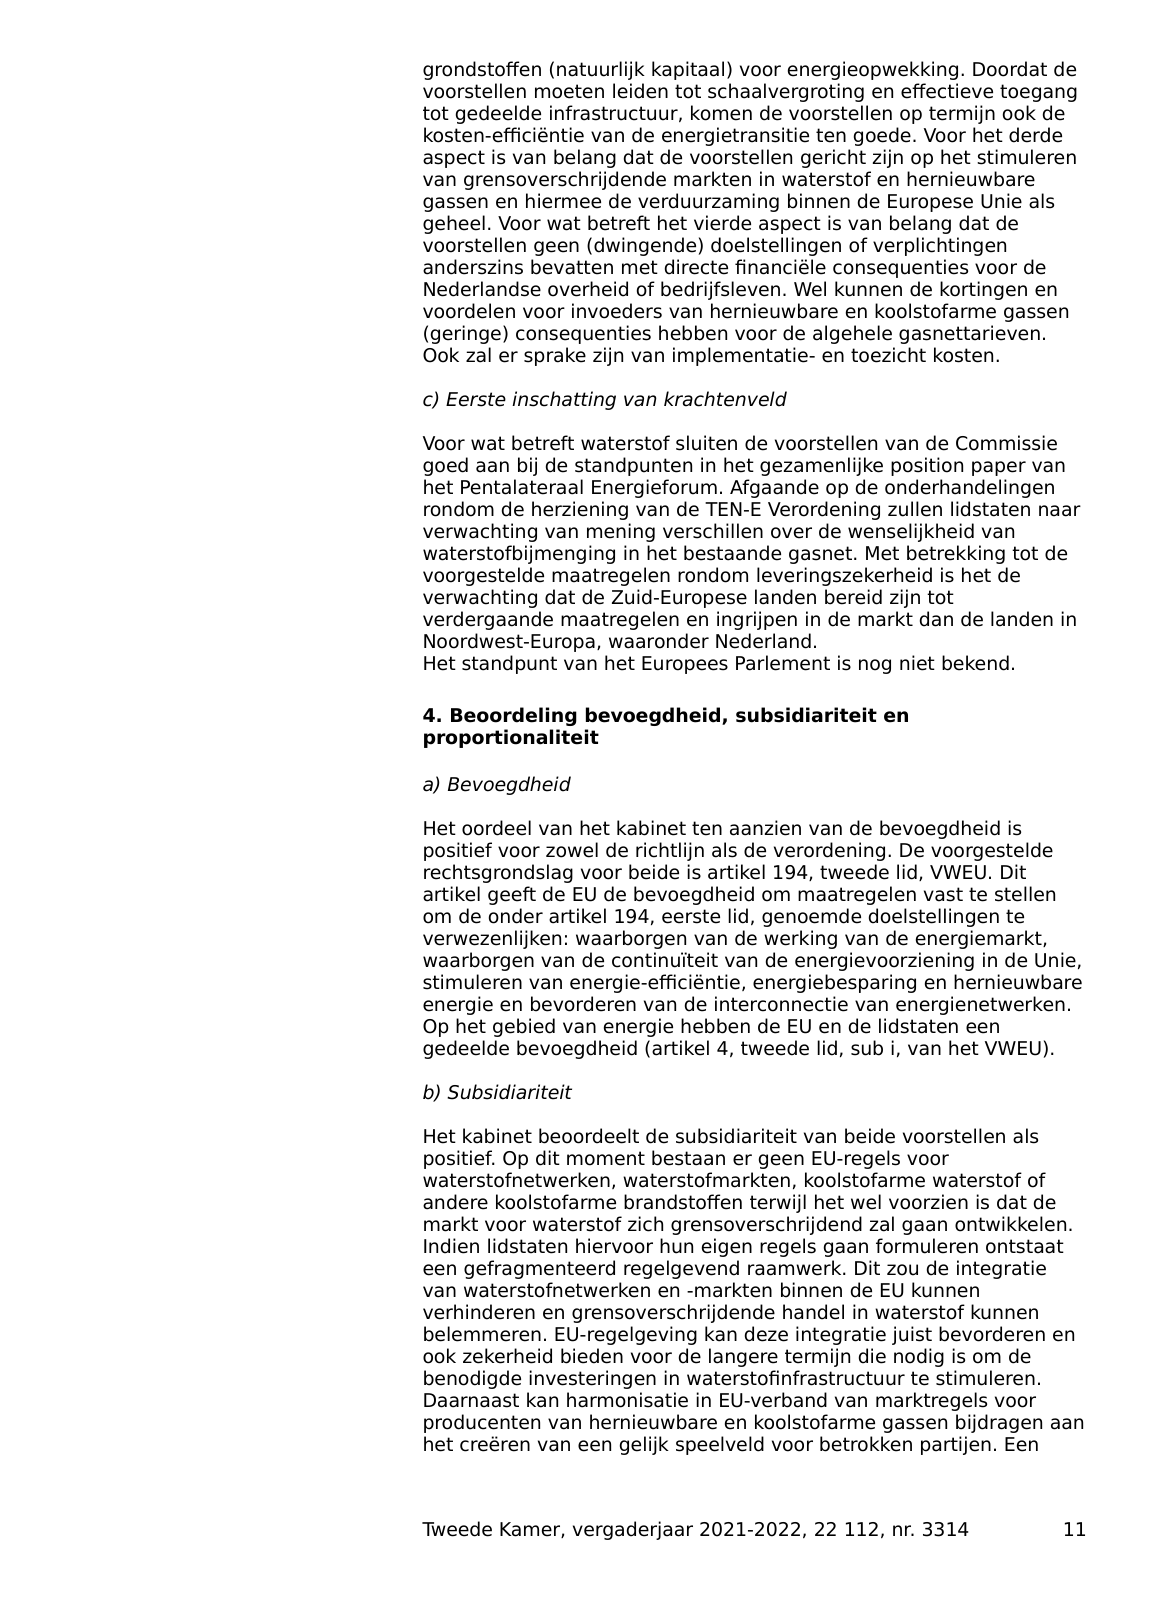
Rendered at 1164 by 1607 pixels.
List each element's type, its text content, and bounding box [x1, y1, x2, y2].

subtitle a) Bevoegdheid [422, 774, 1087, 796]
text Het kabinet beoordeelt de subsidiariteit van beide voorstellen als positief. Op dit moment bestaan er geen EU-regels voor waterstofnetwerken, waterstofmarkten, koolstofarme waterstof of andere koolstofarme brandstoffen terwijl het wel voorzien is dat de markt voor waterstof zich grensoverschrijdend zal gaan ontwikkelen. Indien lidstaten hiervoor hun eigen regels gaan formuleren ontstaat een gefragmenteerd regelgevend raamwerk. Dit zou de integratie van waterstofnetwerken en -markten binnen de EU kunnen verhinderen en grensoverschrijdende handel in waterstof kunnen belemmeren. EU-regelgeving kan deze integratie juist bevorderen en ook zekerheid bieden voor de langere termijn die nodig is om de benodigde investeringen in waterstofinfrastructuur te stimuleren. Daarnaast kan harmonisatie in EU-verband van marktregels voor producenten van hernieuwbare en koolstofarme gassen bijdragen aan het creëren van een gelijk speelveld voor betrokken partijen. Een [422, 1126, 1087, 1456]
text grondstoffen (natuurlijk kapitaal) voor energieopwekking. Doordat de voorstellen moeten leiden tot schaalvergroting en effectieve toegang tot gedeelde infrastructuur, komen de voorstellen op termijn ook de kosten-efficiëntie van de energietransitie ten goede. Voor het derde aspect is van belang dat de voorstellen gericht zijn op het stimuleren van grensoverschrijdende markten in waterstof en hernieuwbare gassen en hiermee de verduurzaming binnen de Europese Unie als geheel. Voor wat betreft het vierde aspect is van belang dat de voorstellen geen (dwingende) doelstellingen of verplichtingen anderszins bevatten met directe financiële consequenties voor de Nederlandse overheid of bedrijfsleven. Wel kunnen de kortingen en voordelen voor invoeders van hernieuwbare en koolstofarme gassen (geringe) consequenties hebben voor de algehele gasnettarieven. Ook zal er sprake zijn van implementatie- en toezicht kosten. [422, 59, 1087, 367]
subtitle 4. Beoordeling bevoegdheid, subsidiariteit en proportionaliteit [422, 705, 1087, 749]
subtitle b) Subsidiariteit [422, 1082, 1087, 1104]
text Voor wat betreft waterstof sluiten de voorstellen van de Commissie goed aan bij de standpunten in het gezamenlijke position paper van het Pentalateraal Energieforum. Afgaande op de onderhandelingen rondom de herziening van de TEN-E Verordening zullen lidstaten naar verwachting van mening verschillen over de wenselijkheid van waterstofbijmenging in het bestaande gasnet. Met betrekking tot de voorgestelde maatregelen rondom leveringszekerheid is het de verwachting dat de Zuid-Europese landen bereid zijn tot verdergaande maatregelen en ingrijpen in de markt dan de landen in Noordwest-Europa, waaronder Nederland. [422, 433, 1087, 653]
text Het standpunt van het Europees Parlement is nog niet bekend. [422, 653, 1087, 675]
subtitle c) Eerste inschatting van krachtenveld [422, 389, 1087, 411]
text Het oordeel van het kabinet ten aanzien van de bevoegdheid is positief voor zowel de richtlijn als de verordening. De voorgestelde rechtsgrondslag voor beide is artikel 194, tweede lid, VWEU. Dit artikel geeft de EU de bevoegdheid om maatregelen vast te stellen om de onder artikel 194, eerste lid, genoemde doelstellingen te verwezenlijken: waarborgen van de werking van de energiemarkt, waarborgen van de continuïteit van de energievoorziening in de Unie, stimuleren van energie-efficiëntie, energiebesparing en hernieuwbare energie en bevorderen van de interconnectie van energienetwerken. Op het gebied van energie hebben de EU en de lidstaten een gedeelde bevoegdheid (artikel 4, tweede lid, sub i, van het VWEU). [422, 818, 1087, 1060]
